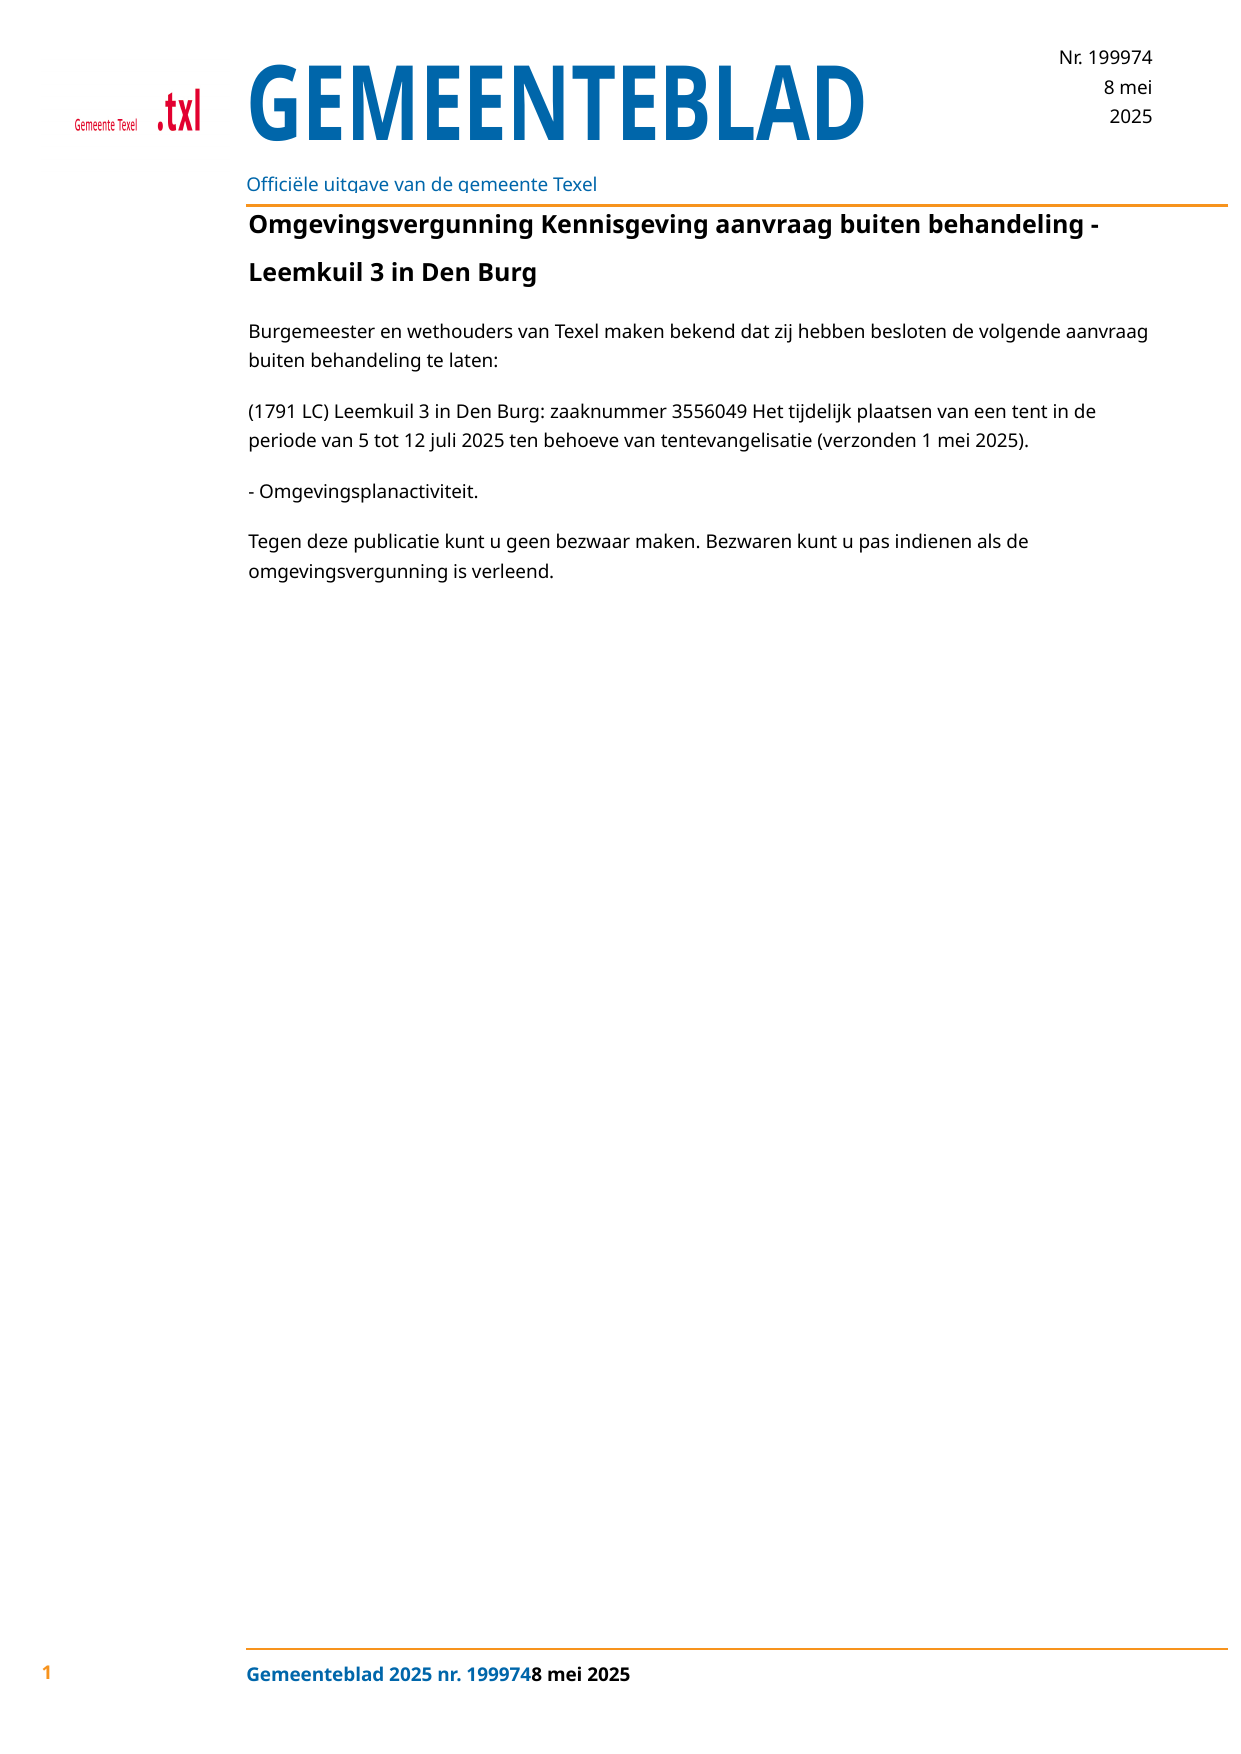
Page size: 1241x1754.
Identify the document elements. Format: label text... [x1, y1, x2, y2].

text (1791 LC) Leemkuil 3 in Den Burg: zaaknummer 3556049 Het tijdelijk plaatsen van een tent in de periode van 5 tot 12 juli 2025 ten behoeve van tentevangelisatie (verzonden 1 mei 2025). [248, 398, 1152, 453]
text - Omgevingsplanactiviteit. [248, 478, 1152, 504]
text Tegen deze publicatie kunt u geen bezwaar maken. Bezwaren kunt u pas indienen als de omgevingsvergunning is verleend. [248, 528, 1152, 584]
picture [41, 47, 231, 172]
text Burgemeester en wethouders van Texel maken bekend dat zij hebben besloten de volgende aanvraag buiten behandeling te laten: [248, 318, 1152, 373]
text Omgevingsvergunning Kennisgeving aanvraag buiten behandeling - Leemkuil 3 in Den Burg [248, 207, 1152, 288]
